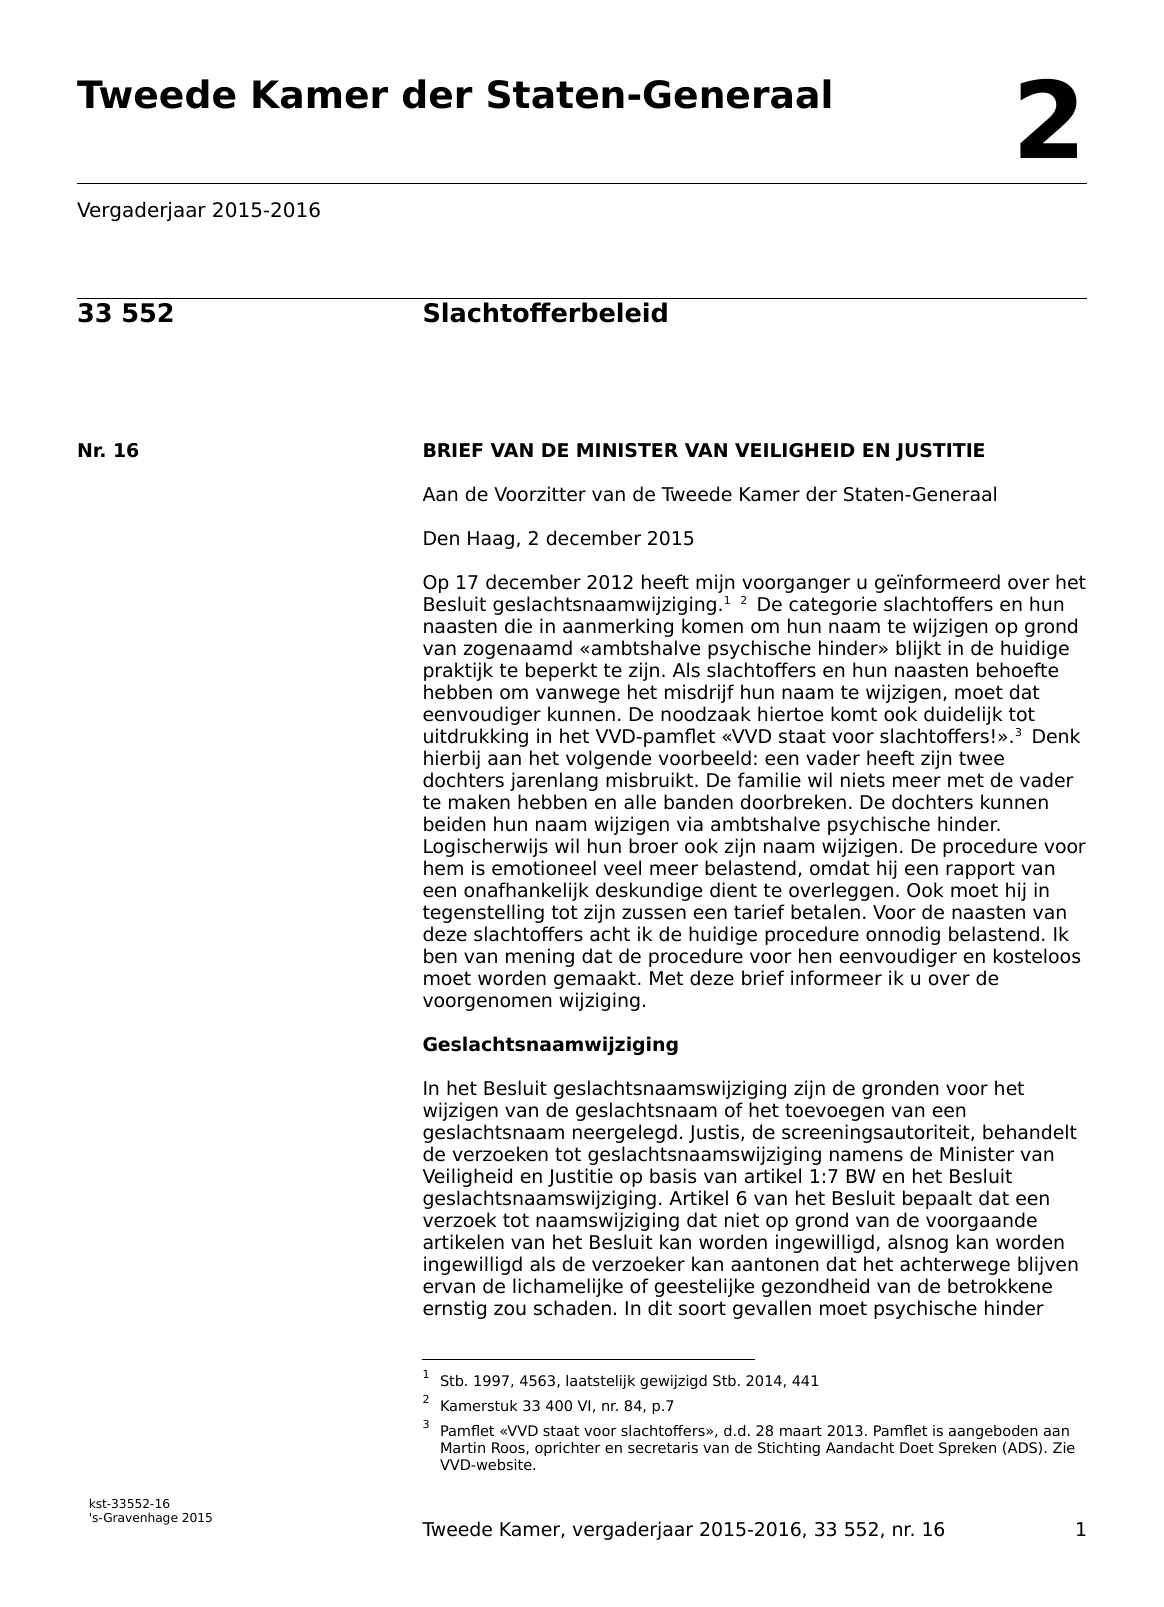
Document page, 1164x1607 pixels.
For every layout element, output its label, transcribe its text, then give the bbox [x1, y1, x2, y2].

subtitle Nr. 16 BRIEF VAN DE MINISTER VAN VEILIGHEID EN JUSTITIE [77, 440, 1087, 462]
subtitle 33 552 Slachtofferbeleid [77, 299, 1087, 329]
text Aan de Voorzitter van de Tweede Kamer der Staten-Generaal [422, 484, 1087, 506]
text Op 17 december 2012 heeft mijn voorganger u geïnformeerd over het Besluit geslachtsnaamwijziging. De categorie slachtoffers en hun naasten die in aanmerking komen om hun naam te wijzigen op grond van zogenaamd «ambtshalve psychische hinder» blijkt in de huidige praktijk te beperkt te zijn. Als slachtoffers en hun naasten behoefte hebben om vanwege het misdrijf hun naam te wijzigen, moet dat eenvoudiger kunnen. De noodzaak hiertoe komt ook duidelijk tot uitdrukking in het VVD-pamflet «VVD staat voor slachtoffers!». Denk hierbij aan het volgende voorbeeld: een vader heeft zijn twee dochters jarenlang misbruikt. De familie wil niets meer met de vader te maken hebben en alle banden doorbreken. De dochters kunnen beiden hun naam wijzigen via ambtshalve psychische hinder. Logischerwijs wil hun broer ook zijn naam wijzigen. De procedure voor hem is emotioneel veel meer belastend, omdat hij een rapport van een onafhankelijk deskundige dient te overleggen. Ook moet hij in tegenstelling tot zijn zussen een tarief betalen. Voor de naasten van deze slachtoffers acht ik de huidige procedure onnodig belastend. Ik ben van mening dat de procedure voor hen eenvoudiger en kosteloos moet worden gemaakt. Met deze brief informeer ik u over de voorgenomen wijziging. [422, 572, 1087, 1012]
text 's-Gravenhage 2015 [88, 1511, 323, 1525]
text Kamerstuk 33 400 VI, nr. 84, p.7 [422, 1393, 1087, 1416]
text kst-33552-16 [88, 1497, 323, 1511]
text Den Haag, 2 december 2015 [422, 528, 1087, 550]
subtitle Geslachtsnaamwijziging [422, 1034, 1087, 1056]
table_header Tweede Kamer der Staten-Generaal [77, 59, 886, 183]
text Stb. 1997, 4563, laatstelijk gewijzigd Stb. 2014, 441 [422, 1368, 1087, 1391]
table_cell Vergaderjaar 2015-2016 [77, 184, 1087, 298]
text In het Besluit geslachtsnaamswijziging zijn de gronden voor het wijzigen van de geslachtsnaam of het toevoegen van een geslachtsnaam neergelegd. Justis, de screeningsautoriteit, behandelt de verzoeken tot geslachtsnaamswijziging namens de Minister van Veiligheid en Justitie op basis van artikel 1:7 BW en het Besluit geslachtsnaamswijziging. Artikel 6 van het Besluit bepaalt dat een verzoek tot naamswijziging dat niet op grond van de voorgaande artikelen van het Besluit kan worden ingewilligd, alsnog kan worden ingewilligd als de verzoeker kan aantonen dat het achterwege blijven ervan de lichamelijke of geestelijke gezondheid van de betrokkene ernstig zou schaden. In dit soort gevallen moet psychische hinder [422, 1078, 1087, 1320]
text Pamflet «VVD staat voor slachtoffers», d.d. 28 maart 2013. Pamflet is aangeboden aan Martin Roos, oprichter en secretaris van de Stichting Aandacht Doet Spreken (ADS). Zie VVD-website. [422, 1418, 1087, 1474]
table_header 2 [886, 59, 1087, 183]
